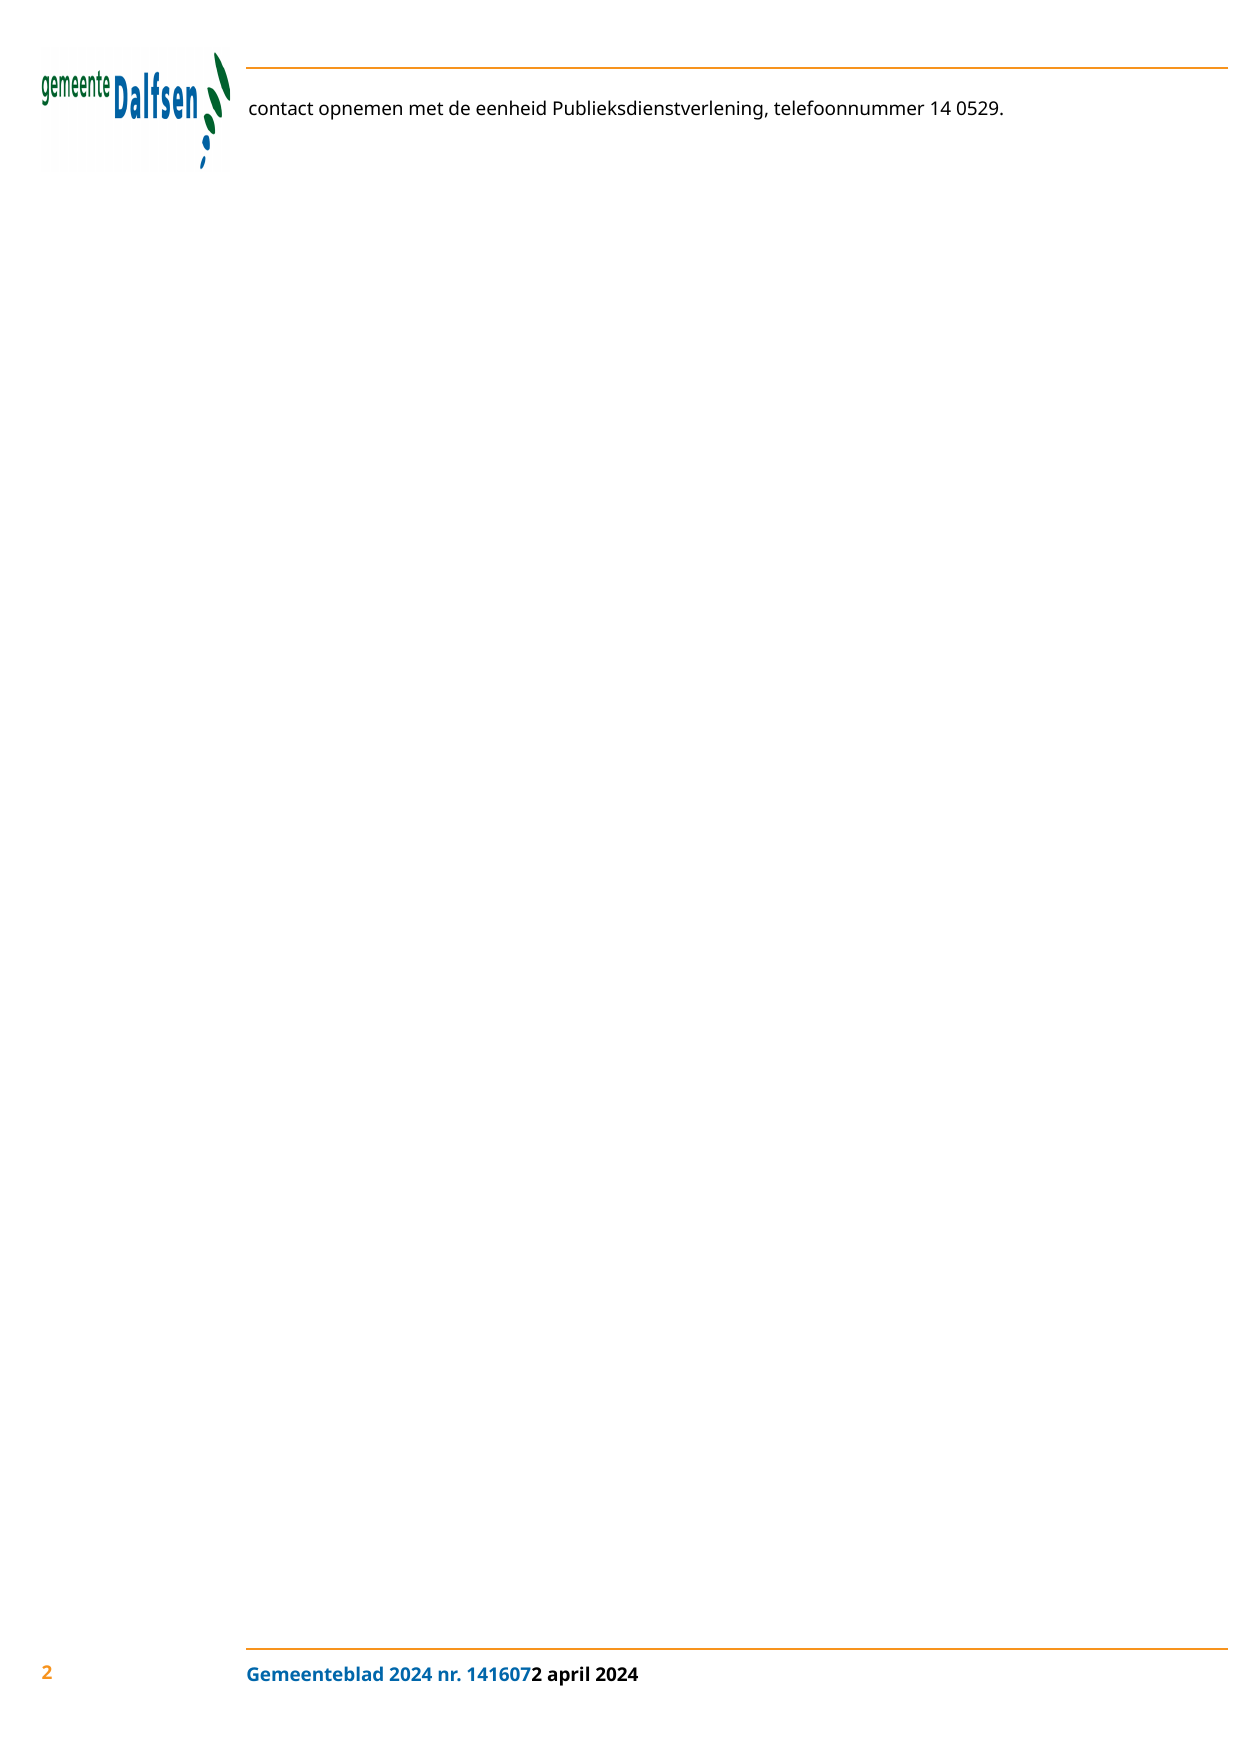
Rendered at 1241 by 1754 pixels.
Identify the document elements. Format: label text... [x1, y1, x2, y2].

text contact opnemen met de eenheid Publieksdienstverlening, telefoonnummer 14 0529. [248, 95, 1152, 121]
picture [41, 47, 231, 172]
